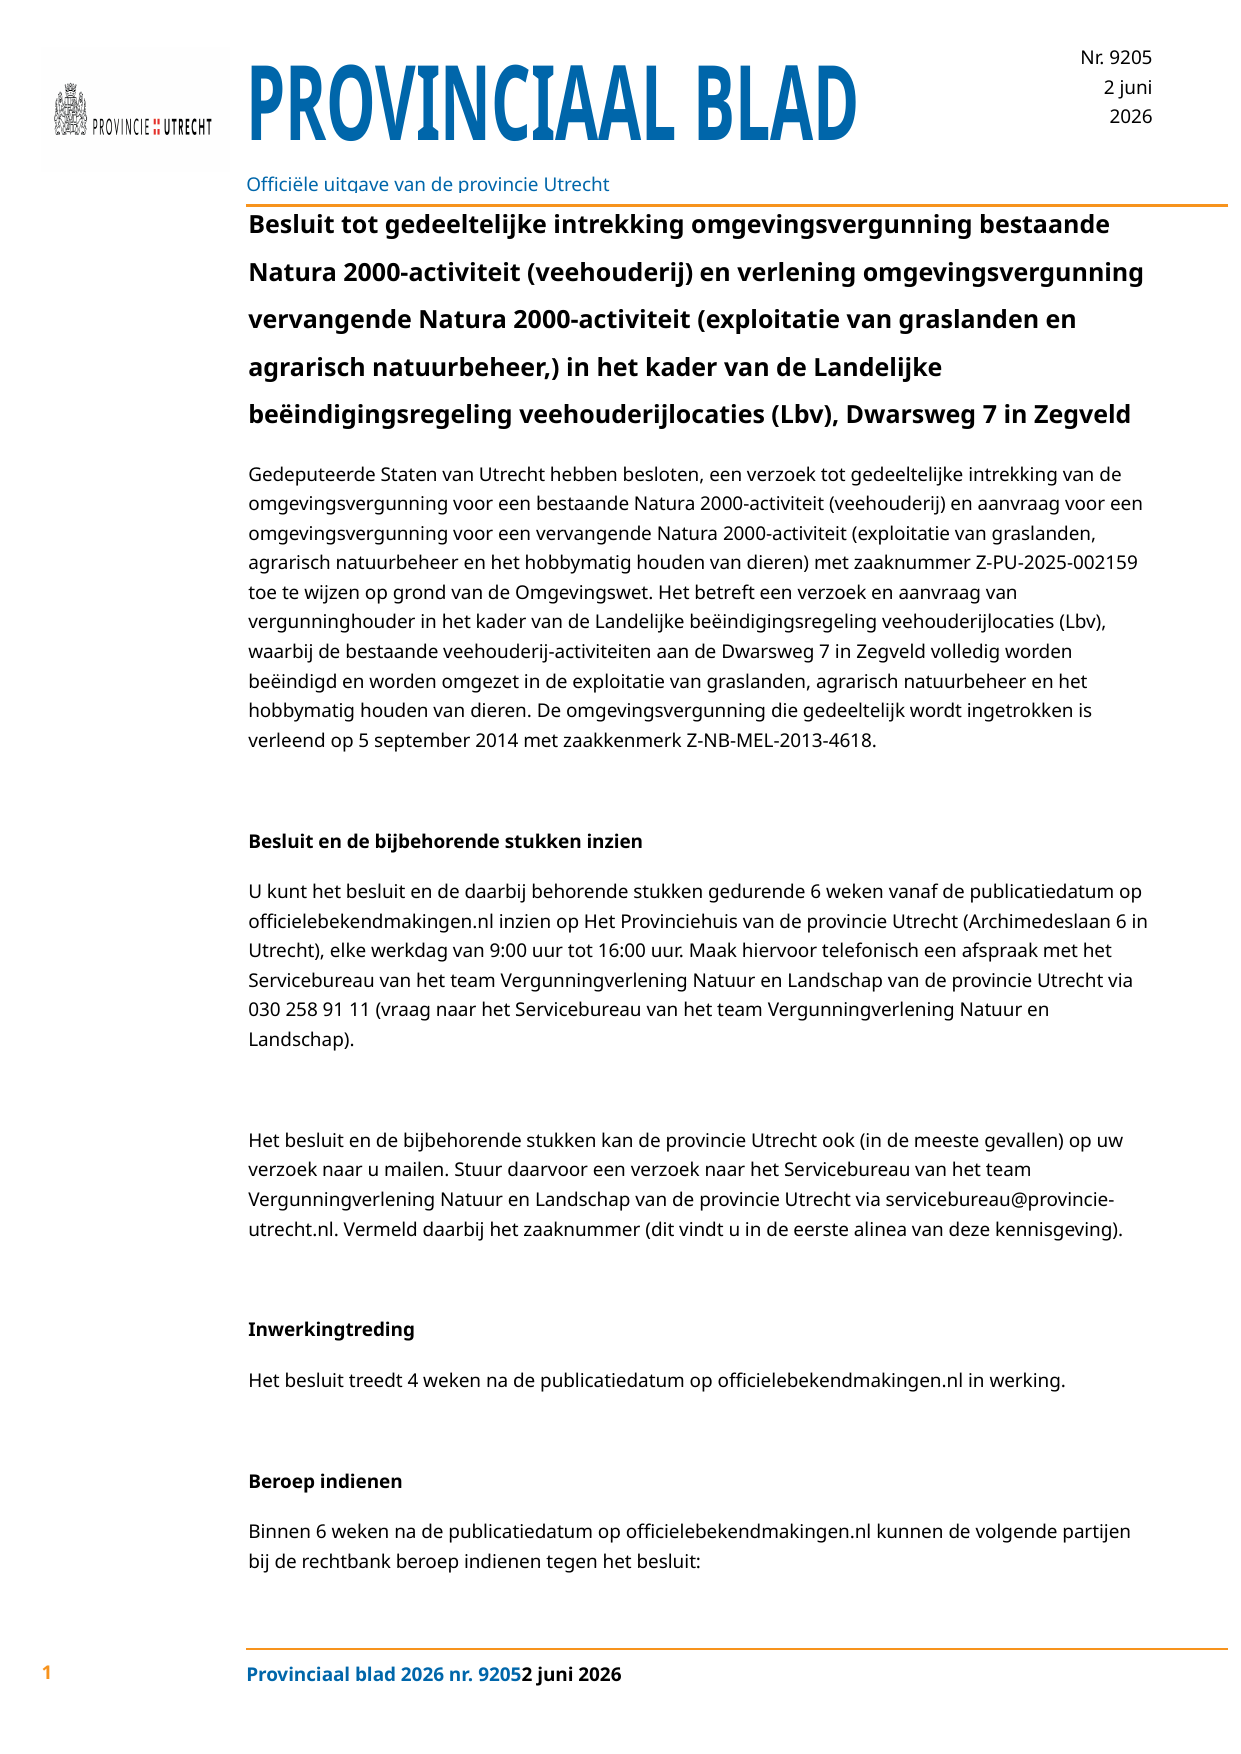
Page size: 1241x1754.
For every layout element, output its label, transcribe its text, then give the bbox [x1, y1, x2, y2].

text Binnen 6 weken na de publicatiedatum op officielebekendmakingen.nl kunnen de volgende partijen bij de rechtbank beroep indienen tegen het besluit: [248, 1518, 1152, 1573]
picture [41, 47, 231, 172]
text Besluit tot gedeeltelijke intrekking omgevingsvergunning bestaande Natura 2000-activiteit (veehouderij) en verlening omgevingsvergunning vervangende Natura 2000-activiteit (exploitatie van graslanden en agrarisch natuurbeheer,) in het kader van de Landelijke beëindigingsregeling veehouderijlocaties (Lbv), Dwarsweg 7 in Zegveld [248, 207, 1152, 431]
text U kunt het besluit en de daarbij behorende stukken gedurende 6 weken vanaf de publicatiedatum op officielebekendmakingen.nl inzien op Het Provinciehuis van de provincie Utrecht (Archimedeslaan 6 in Utrecht), elke werkdag van 9:00 uur tot 16:00 uur. Maak hiervoor telefonisch een afspraak met het Servicebureau van het team Vergunningverlening Natuur en Landschap van de provincie Utrecht via 030 258 91 11 (vraag naar het Servicebureau van het team Vergunningverlening Natuur en Landschap). [248, 878, 1152, 1052]
text Gedeputeerde Staten van Utrecht hebben besloten, een verzoek tot gedeeltelijke intrekking van de omgevingsvergunning voor een bestaande Natura 2000-activiteit (veehouderij) en aanvraag voor een omgevingsvergunning voor een vervangende Natura 2000-activiteit (exploitatie van graslanden, agrarisch natuurbeheer en het hobbymatig houden van dieren) met zaaknummer Z-PU-2025-002159 toe te wijzen op grond van de Omgevingswet. Het betreft een verzoek en aanvraag van vergunninghouder in het kader van de Landelijke beëindigingsregeling veehouderijlocaties (Lbv), waarbij de bestaande veehouderij-activiteiten aan de Dwarsweg 7 in Zegveld volledig worden beëindigd en worden omgezet in de exploitatie van graslanden, agrarisch natuurbeheer en het hobbymatig houden van dieren. De omgevingsvergunning die gedeeltelijk wordt ingetrokken is verleend op 5 september 2014 met zaakkenmerk Z-NB-MEL-2013-4618. [248, 461, 1152, 753]
text Besluit en de bijbehorende stukken inzien [248, 828, 1152, 853]
text Het besluit en de bijbehorende stukken kan de provincie Utrecht ook (in de meeste gevallen) op uw verzoek naar u mailen. Stuur daarvoor een verzoek naar het Servicebureau van het team Vergunningverlening Natuur en Landschap van de provincie Utrecht via servicebureau@provincie-utrecht.nl. Vermeld daarbij het zaaknummer (dit vindt u in de eerste alinea van deze kennisgeving). [248, 1127, 1152, 1241]
text Beroep indienen [248, 1468, 1152, 1493]
text Het besluit treedt 4 weken na de publicatiedatum op officielebekendmakingen.nl in werking. [248, 1367, 1152, 1393]
text Inwerkingtreding [248, 1317, 1152, 1342]
